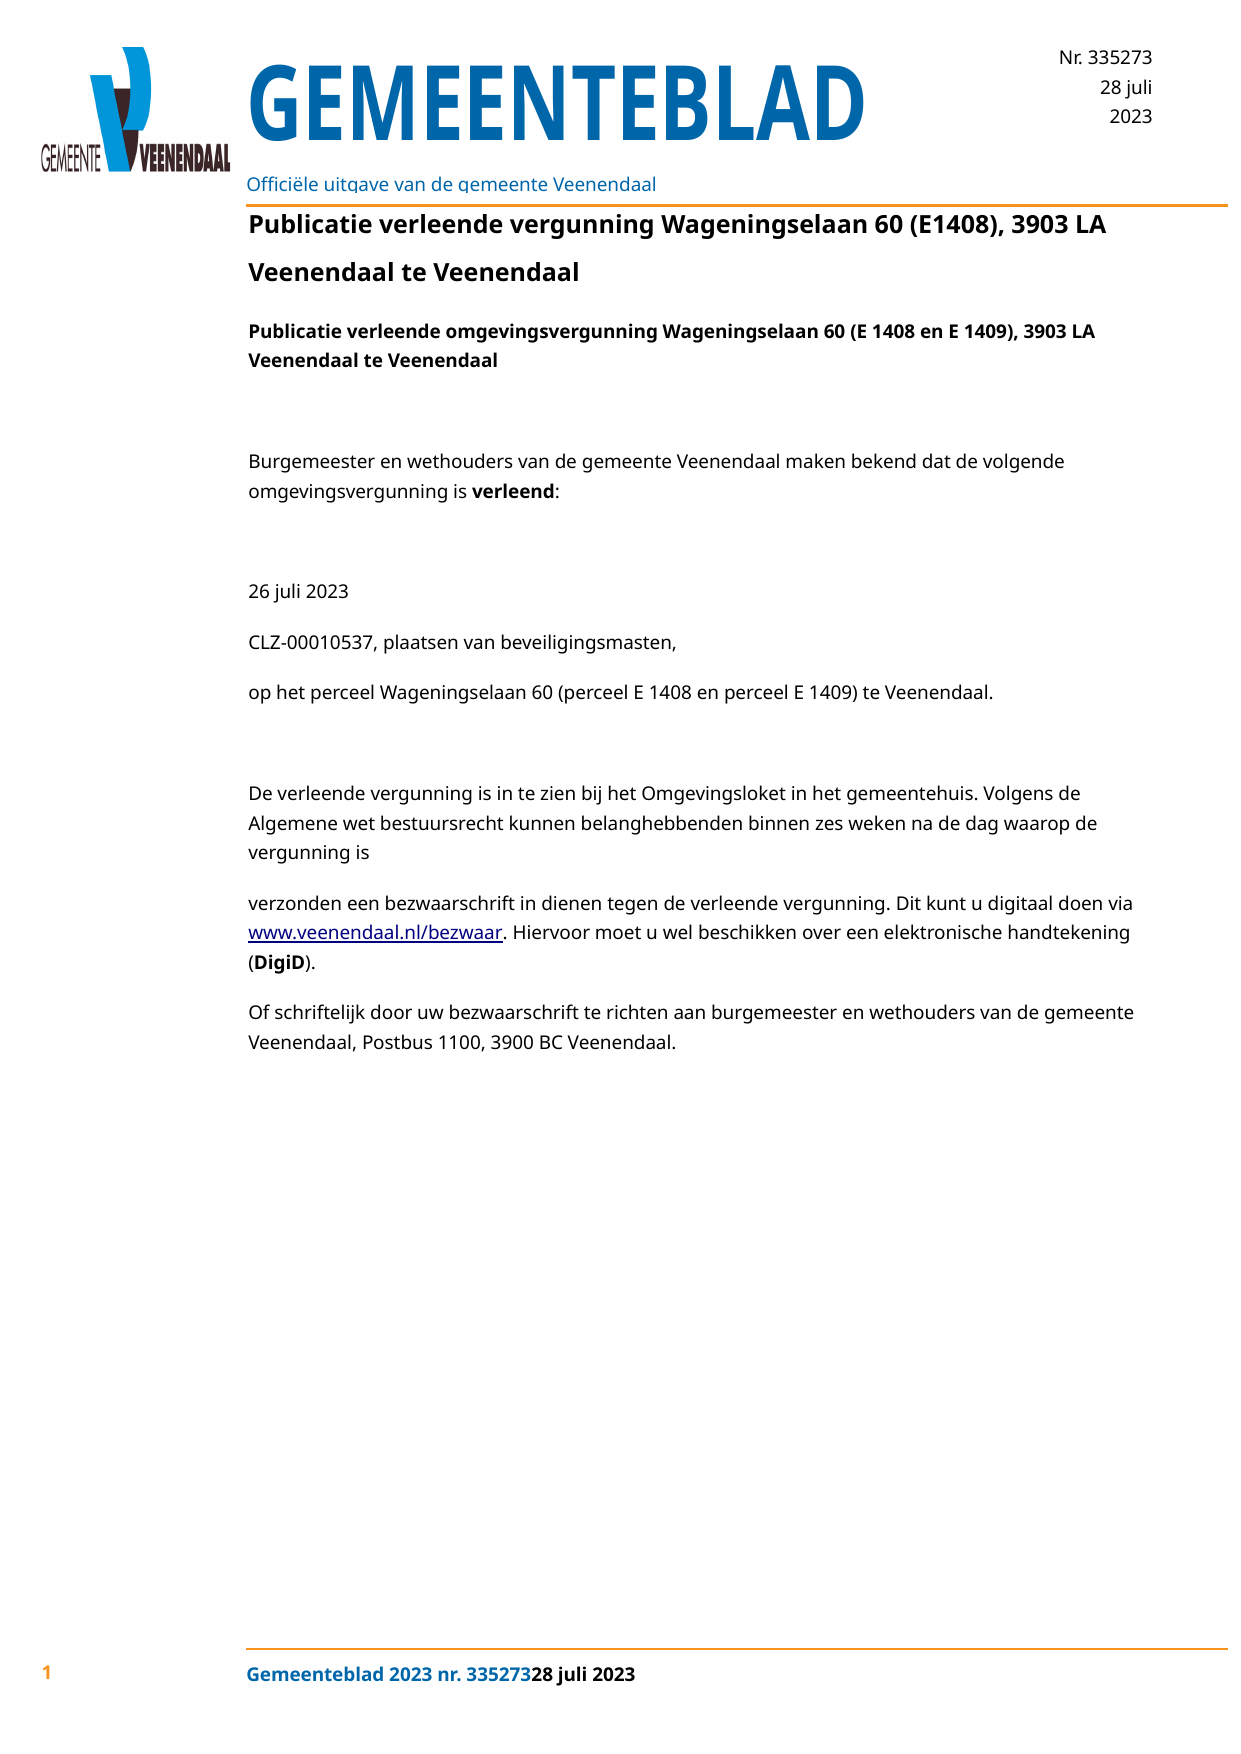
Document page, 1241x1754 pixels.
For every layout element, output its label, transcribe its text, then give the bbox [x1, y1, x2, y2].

text verzonden een bezwaarschrift in dienen tegen de verleende vergunning. Dit kunt u digitaal doen via www.veenendaal.nl/bezwaar. Hiervoor moet u wel beschikken over een elektronische handtekening (DigiD). [248, 890, 1152, 975]
text CLZ-00010537, plaatsen van beveiligingsmasten, [248, 629, 1152, 655]
text De verleende vergunning is in te zien bij het Omgevingsloket in het gemeentehuis. Volgens de Algemene wet bestuursrecht kunnen belanghebbenden binnen zes weken na de dag waarop de vergunning is [248, 780, 1152, 865]
text Of schriftelijk door uw bezwaarschrift te richten aan burgemeester en wethouders van de gemeente Veenendaal, Postbus 1100, 3900 BC Veenendaal. [248, 999, 1152, 1055]
text 26 juli 2023 [248, 579, 1152, 604]
text op het perceel Wageningselaan 60 (perceel E 1408 en perceel E 1409) te Veenendaal. [248, 679, 1152, 705]
text Publicatie verleende omgevingsvergunning Wageningselaan 60 (E 1408 en E 1409), 3903 LA Veenendaal te Veenendaal [248, 318, 1152, 373]
text Publicatie verleende vergunning Wageningselaan 60 (E1408), 3903 LA Veenendaal te Veenendaal [248, 207, 1152, 288]
picture [41, 47, 130, 172]
text Burgemeester en wethouders van de gemeente Veenendaal maken bekend dat de volgende omgevingsvergunning is verleend: [248, 448, 1152, 504]
picture [123, 47, 231, 172]
